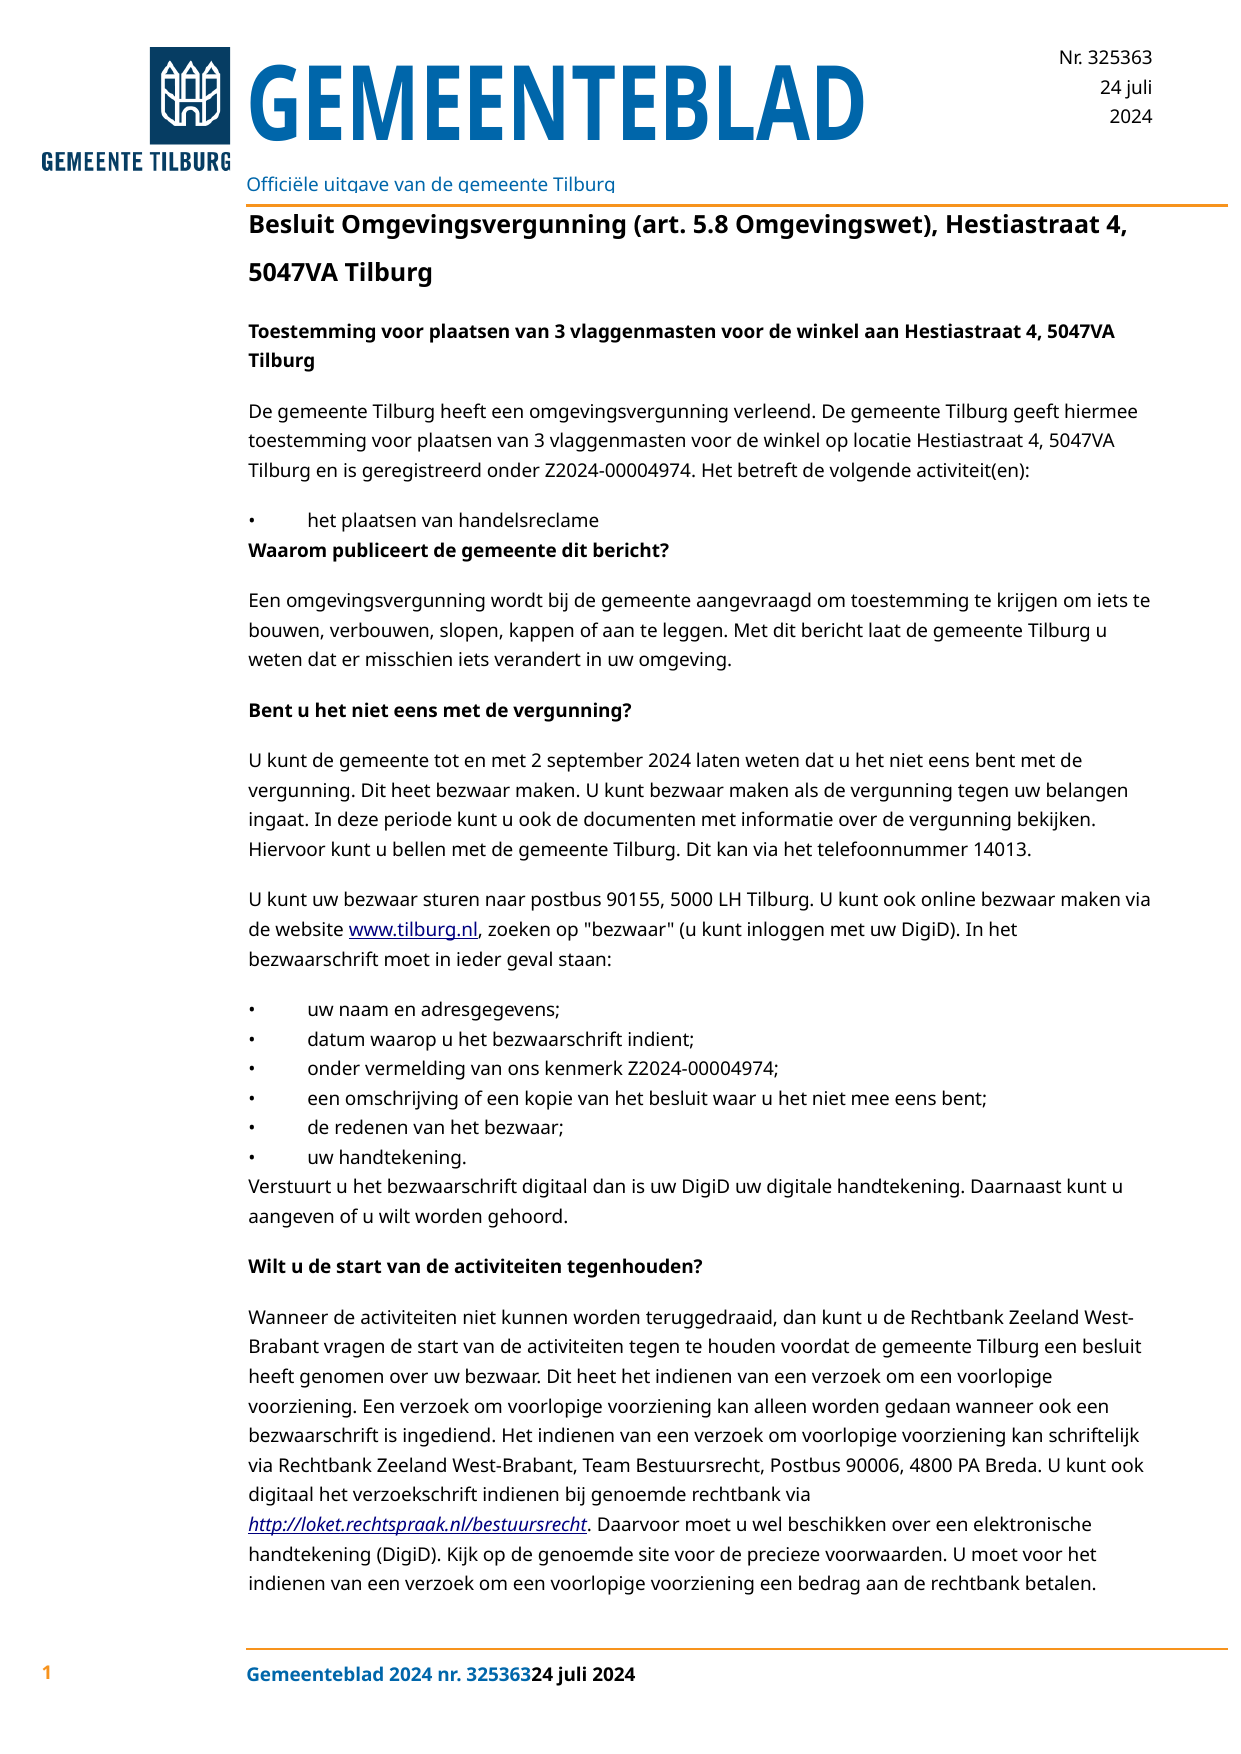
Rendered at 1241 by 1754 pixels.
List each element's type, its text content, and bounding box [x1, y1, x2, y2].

text Waarom publiceert de gemeente dit bericht? [248, 537, 1152, 563]
list datum waarop u het bezwaarschrift indient; [248, 1026, 1152, 1052]
text U kunt de gemeente tot en met 2 september 2024 laten weten dat u het niet eens bent met de vergunning. Dit heet bezwaar maken. U kunt bezwaar maken als de vergunning tegen uw belangen ingaat. In deze periode kunt u ook de documenten met informatie over de vergunning bekijken. Hiervoor kunt u bellen met de gemeente Tilburg. Dit kan via het telefoonnummer 14013. [248, 747, 1152, 862]
text Verstuurt u het bezwaarschrift digitaal dan is uw DigiD uw digitale handtekening. Daarnaast kunt u aangeven of u wilt worden gehoord. [248, 1174, 1152, 1229]
list de redenen van het bezwaar; [248, 1114, 1152, 1140]
text Toestemming voor plaatsen van 3 vlaggenmasten voor de winkel aan Hestiastraat 4, 5047VA Tilburg [248, 318, 1152, 373]
text Een omgevingsvergunning wordt bij de gemeente aangevraagd om toestemming te krijgen om iets te bouwen, verbouwen, slopen, kappen of aan te leggen. Met dit bericht laat de gemeente Tilburg u weten dat er misschien iets verandert in uw omgeving. [248, 587, 1152, 672]
list onder vermelding van ons kenmerk Z2024-00004974; [248, 1055, 1152, 1081]
list een omschrijving of een kopie van het besluit waar u het niet mee eens bent; [248, 1085, 1152, 1111]
text Wilt u de start van de activiteiten tegenhouden? [248, 1254, 1152, 1279]
text Wanneer de activiteiten niet kunnen worden teruggedraaid, dan kunt u de Rechtbank Zeeland West-Brabant vragen de start van de activiteiten tegen te houden voordat de gemeente Tilburg een besluit heeft genomen over uw bezwaar. Dit heet het indienen van een verzoek om een voorlopige voorziening. Een verzoek om voorlopige voorziening kan alleen worden gedaan wanneer ook een bezwaarschrift is ingediend. Het indienen van een verzoek om voorlopige voorziening kan schriftelijk via Rechtbank Zeeland West-Brabant, Team Bestuursrecht, Postbus 90006, 4800 PA Breda. U kunt ook digitaal het verzoekschrift indienen bij genoemde rechtbank via http://loket.rechtspraak.nl/bestuursrecht. Daarvoor moet u wel beschikken over een elektronische handtekening (DigiD). Kijk op de genoemde site voor de precieze voorwaarden. U moet voor het indienen van een verzoek om een voorlopige voorziening een bedrag aan de rechtbank betalen. [248, 1304, 1152, 1596]
picture [41, 47, 231, 172]
text De gemeente Tilburg heeft een omgevingsvergunning verleend. De gemeente Tilburg geeft hiermee toestemming voor plaatsen van 3 vlaggenmasten voor de winkel op locatie Hestiastraat 4, 5047VA Tilburg en is geregistreerd onder Z2024-00004974. Het betreft de volgende activiteit(en): [248, 398, 1152, 483]
list uw naam en adresgegevens; [248, 996, 1152, 1022]
text Bent u het niet eens met de vergunning? [248, 697, 1152, 723]
text U kunt uw bezwaar sturen naar postbus 90155, 5000 LH Tilburg. U kunt ook online bezwaar maken via de website www.tilburg.nl, zoeken op "bezwaar" (u kunt inloggen met uw DigiD). In het bezwaarschrift moet in ieder geval staan: [248, 887, 1152, 972]
list uw handtekening. [248, 1144, 1152, 1170]
text Besluit Omgevingsvergunning (art. 5.8 Omgevingswet), Hestiastraat 4, 5047VA Tilburg [248, 207, 1152, 288]
list het plaatsen van handelsreclame [248, 507, 1152, 533]
